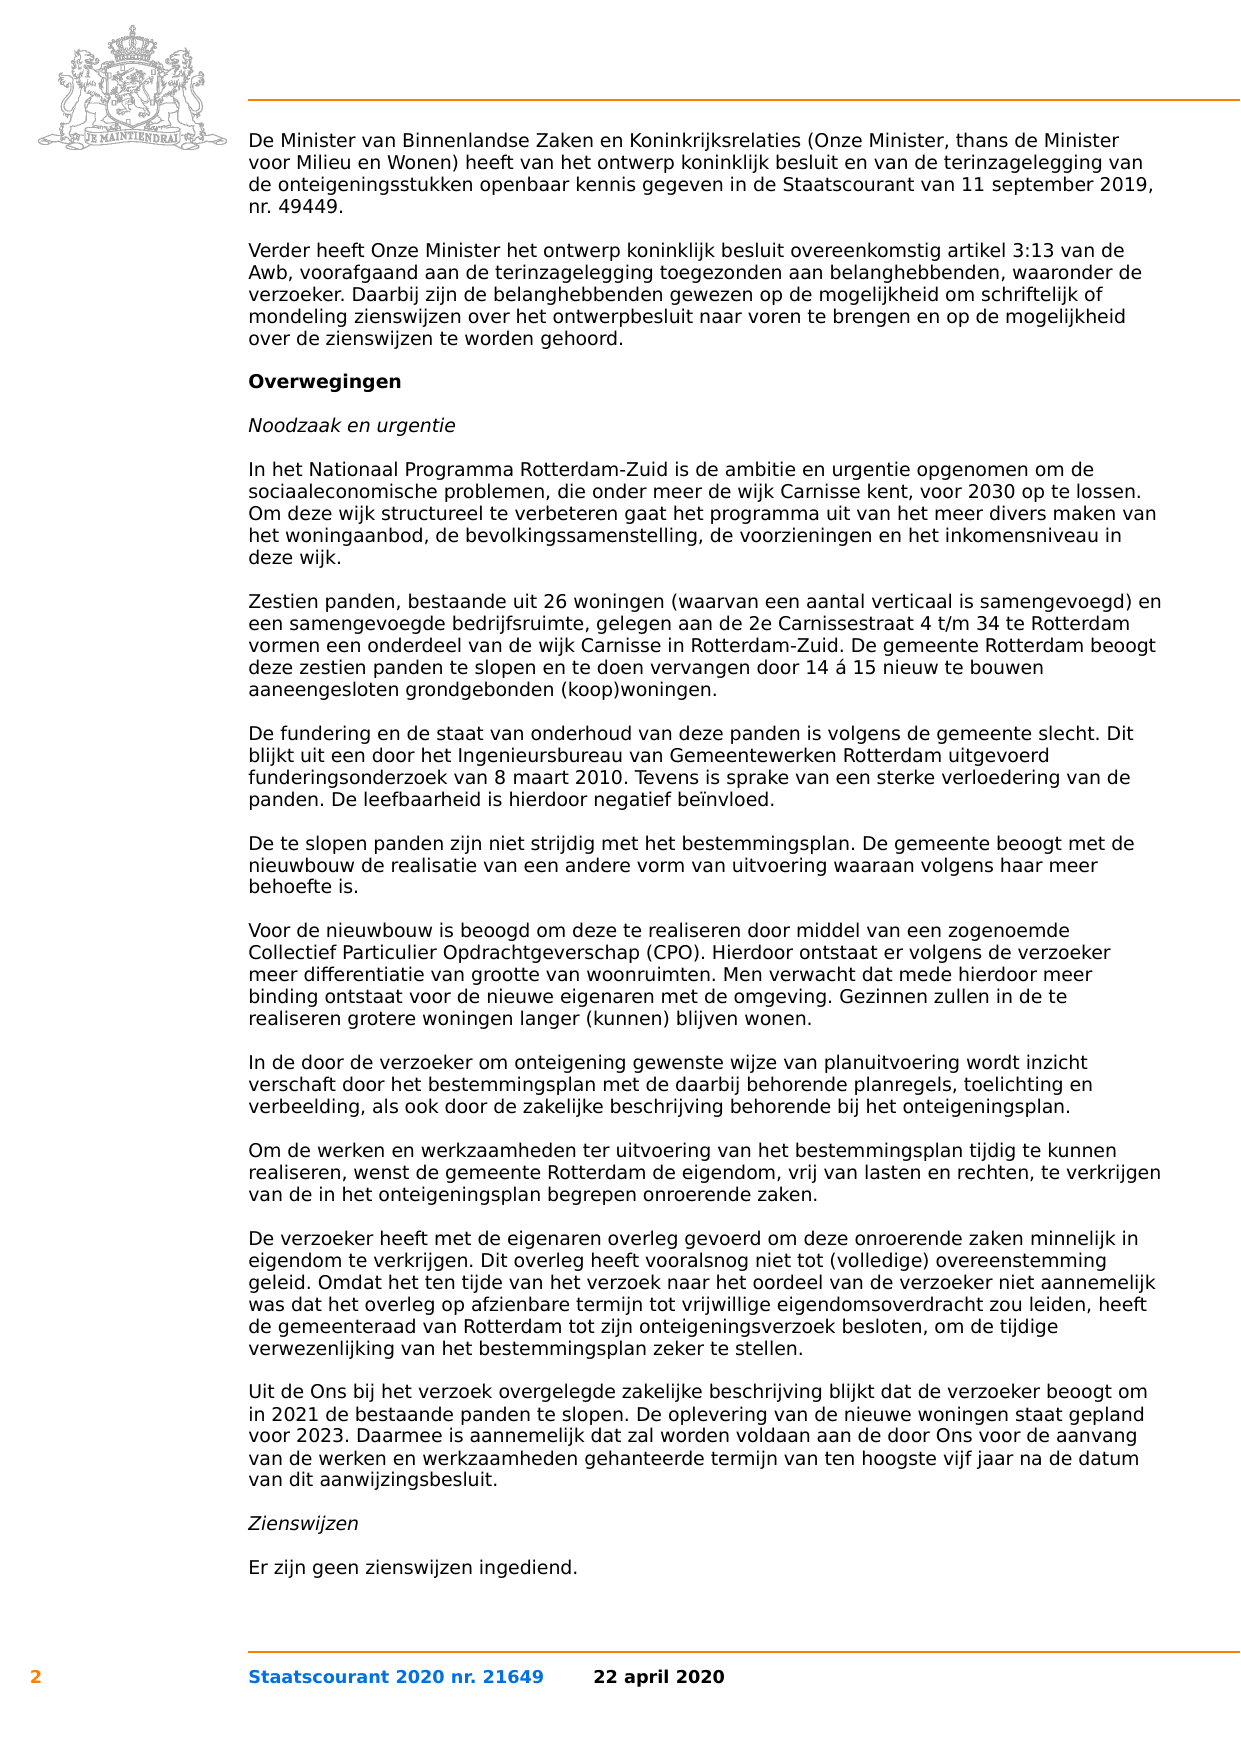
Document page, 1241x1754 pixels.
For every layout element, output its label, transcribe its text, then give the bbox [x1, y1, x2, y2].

text Om de werken en werkzaamheden ter uitvoering van het bestemmingsplan tijdig te kunnen realiseren, wenst de gemeente Rotterdam de eigendom, vrij van lasten en rechten, te verkrijgen van de in het onteigeningsplan begrepen onroerende zaken. [248, 1140, 1163, 1206]
subtitle Noodzaak en urgentie [248, 415, 1163, 437]
text De te slopen panden zijn niet strijdig met het bestemmingsplan. De gemeente beoogt met de nieuwbouw de realisatie van een andere vorm van uitvoering waaraan volgens haar meer behoefte is. [248, 832, 1163, 898]
text Er zijn geen zienswijzen ingediend. [248, 1557, 1163, 1579]
text In het Nationaal Programma Rotterdam-Zuid is de ambitie en urgentie opgenomen om de sociaaleconomische problemen, die onder meer de wijk Carnisse kent, voor 2030 op te lossen. Om deze wijk structureel te verbeteren gaat het programma uit van het meer divers maken van het woningaanbod, de bevolkingssamenstelling, de voorzieningen en het inkomensniveau in deze wijk. [248, 459, 1163, 569]
text Uit de Ons bij het verzoek overgelegde zakelijke beschrijving blijkt dat de verzoeker beoogt om in 2021 de bestaande panden te slopen. De oplevering van de nieuwe woningen staat gepland voor 2023. Daarmee is aannemelijk dat zal worden voldaan aan de door Ons voor de aanvang van de werken en werkzaamheden gehanteerde termijn van ten hoogste vijf jaar na de datum van dit aanwijzingsbesluit. [248, 1381, 1163, 1491]
text De verzoeker heeft met de eigenaren overleg gevoerd om deze onroerende zaken minnelijk in eigendom te verkrijgen. Dit overleg heeft vooralsnog niet tot (volledige) overeenstemming geleid. Omdat het ten tijde van het verzoek naar het oordeel van de verzoeker niet aannemelijk was dat het overleg op afzienbare termijn tot vrijwillige eigendomsoverdracht zou leiden, heeft de gemeenteraad van Rotterdam tot zijn onteigeningsverzoek besloten, om de tijdige verwezenlijking van het bestemmingsplan zeker te stellen. [248, 1228, 1163, 1359]
text Zestien panden, bestaande uit 26 woningen (waarvan een aantal verticaal is samengevoegd) en een samengevoegde bedrijfsruimte, gelegen aan de 2e Carnissestraat 4 t/m 34 te Rotterdam vormen een onderdeel van de wijk Carnisse in Rotterdam-Zuid. De gemeente Rotterdam beoogt deze zestien panden te slopen en te doen vervangen door 14 á 15 nieuw te bouwen aaneengesloten grondgebonden (koop)woningen. [248, 591, 1163, 701]
text Verder heeft Onze Minister het ontwerp koninklijk besluit overeenkomstig artikel 3:13 van de Awb, voorafgaand aan de terinzagelegging toegezonden aan belanghebbenden, waaronder de verzoeker. Daarbij zijn de belanghebbenden gewezen op de mogelijkheid om schriftelijk of mondeling zienswijzen over het ontwerpbesluit naar voren te brengen en op de mogelijkheid over de zienswijzen te worden gehoord. [248, 240, 1163, 349]
text In de door de verzoeker om onteigening gewenste wijze van planuitvoering wordt inzicht verschaft door het bestemmingsplan met de daarbij behorende planregels, toelichting en verbeelding, als ook door de zakelijke beschrijving behorende bij het onteigeningsplan. [248, 1052, 1163, 1118]
text De Minister van Binnenlandse Zaken en Koninkrijksrelaties (Onze Minister, thans de Minister voor Milieu en Wonen) heeft van het ontwerp koninklijk besluit en van de terinzagelegging van de onteigeningsstukken openbaar kennis gegeven in de Staatscourant van 11 september 2019, nr. 49449. [248, 130, 1163, 218]
subtitle Zienswijzen [248, 1513, 1163, 1535]
text De fundering en de staat van onderhoud van deze panden is volgens de gemeente slecht. Dit blijkt uit een door het Ingenieursbureau van Gemeentewerken Rotterdam uitgevoerd funderingsonderzoek van 8 maart 2010. Tevens is sprake van een sterke verloedering van de panden. De leefbaarheid is hierdoor negatief beïnvloed. [248, 723, 1163, 811]
picture [38, 25, 227, 150]
subtitle Overwegingen [248, 371, 1163, 393]
text Voor de nieuwbouw is beoogd om deze te realiseren door middel van een zogenoemde Collectief Particulier Opdrachtgeverschap (CPO). Hierdoor ontstaat er volgens de verzoeker meer differentiatie van grootte van woonruimten. Men verwacht dat mede hierdoor meer binding ontstaat voor de nieuwe eigenaren met de omgeving. Gezinnen zullen in de te realiseren grotere woningen langer (kunnen) blijven wonen. [248, 920, 1163, 1030]
